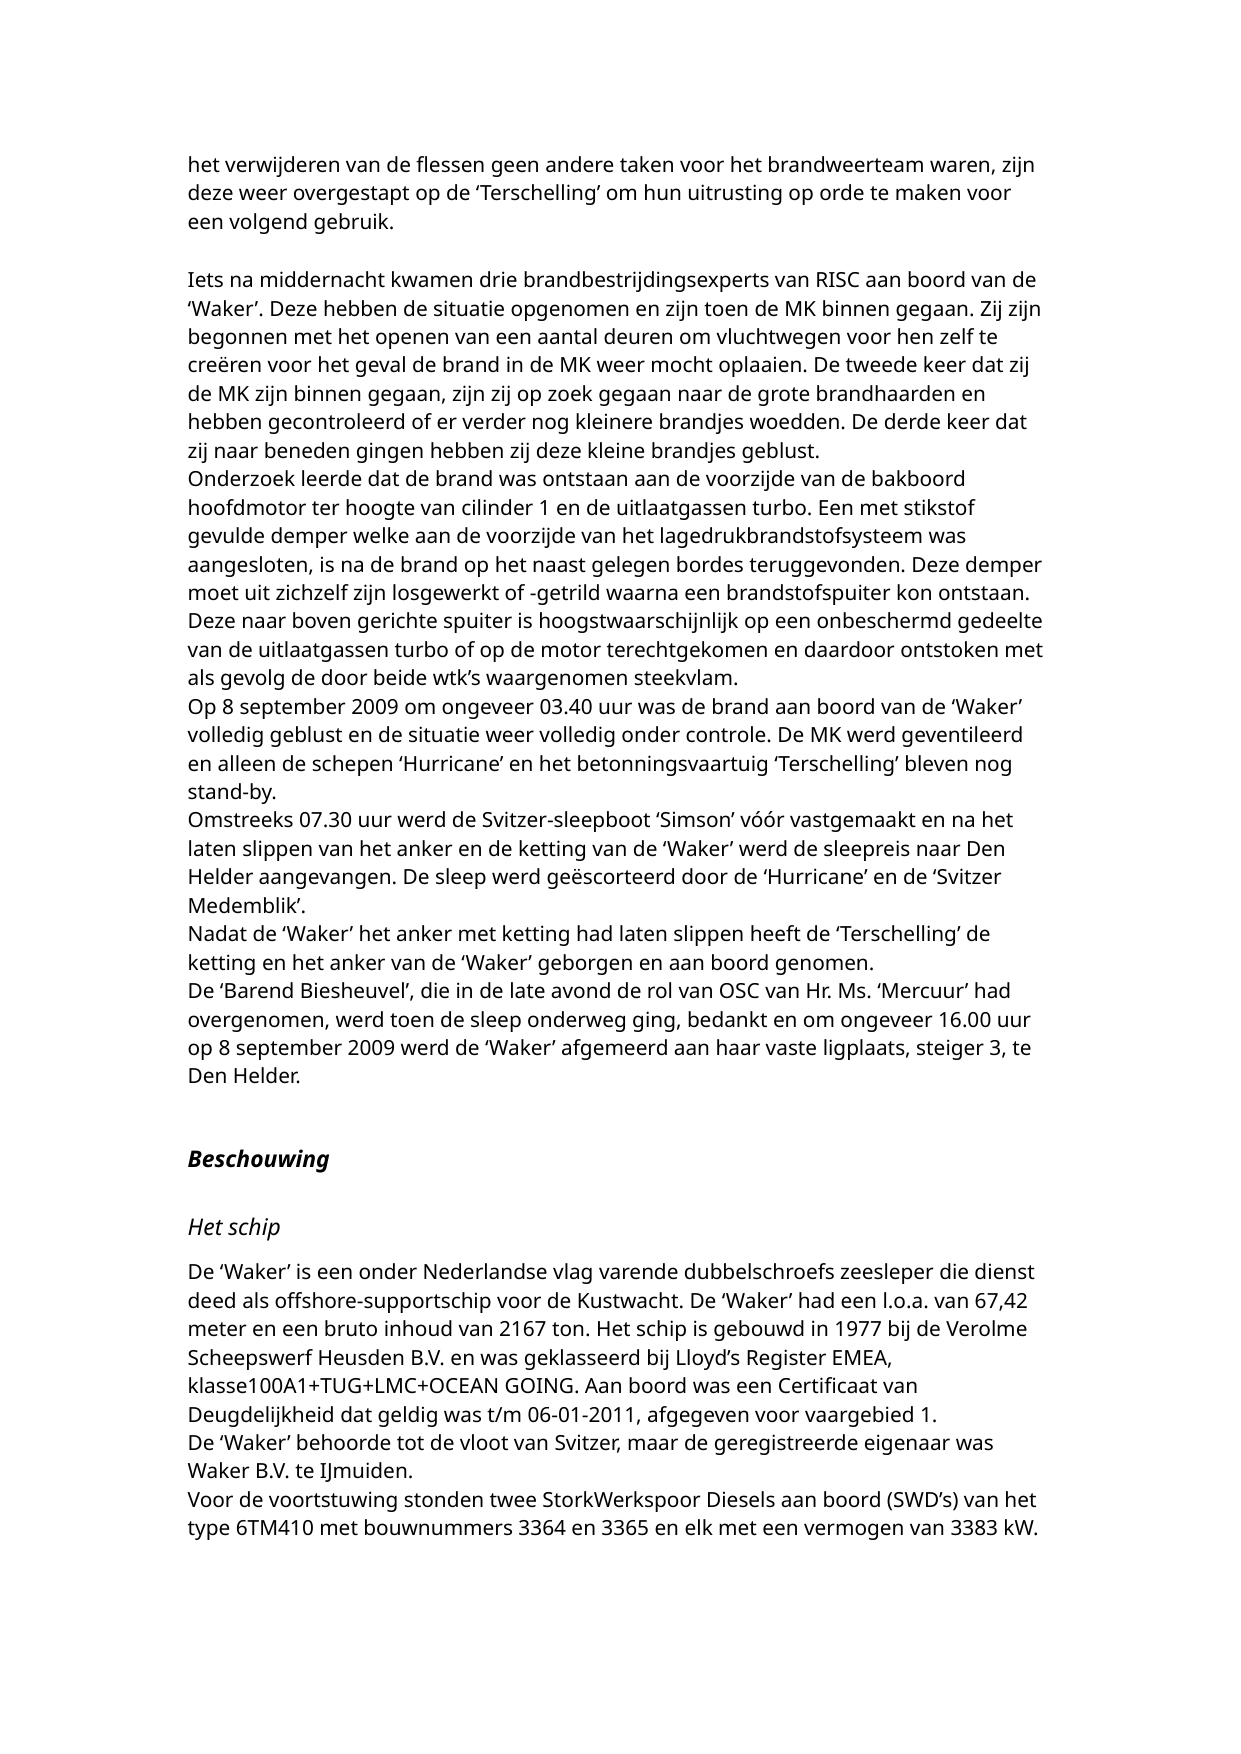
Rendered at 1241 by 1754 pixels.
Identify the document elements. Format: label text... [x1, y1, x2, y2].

subtitle Beschouwing [187, 1142, 1053, 1174]
text De ‘Waker’ behoorde tot de vloot van Svitzer, maar de geregistreerde eigenaar was Waker B.V. te IJmuiden. [187, 1428, 1053, 1485]
text Onderzoek leerde dat de brand was ontstaan aan de voorzijde van de bakboord hoofdmotor ter hoogte van cilinder 1 en de uitlaatgassen turbo. Een met stikstof gevulde demper welke aan de voorzijde van het lagedrukbrandstofsysteem was aangesloten, is na de brand op het naast gelegen bordes teruggevonden. Deze demper moet uit zichzelf zijn losgewerkt of -getrild waarna een brandstofspuiter kon ontstaan. Deze naar boven gerichte spuiter is hoogstwaarschijnlijk op een onbeschermd gedeelte van de uitlaatgassen turbo of op de motor terechtgekomen en daardoor ontstoken met als gevolg de door beide wtk’s waargenomen steekvlam. [187, 464, 1053, 692]
text De ‘Barend Biesheuvel’, die in de late avond de rol van OSC van Hr. Ms. ‘Mercuur’ had overgenomen, werd toen de sleep onderweg ging, bedankt en om ongeveer 16.00 uur op 8 september 2009 werd de ‘Waker’ afgemeerd aan haar vaste ligplaats, steiger 3, te Den Helder. [187, 976, 1053, 1090]
subtitle Het schip [187, 1211, 1053, 1242]
text Iets na middernacht kwamen drie brandbestrijdingsexperts van RISC aan boord van de ‘Waker’. Deze hebben de situatie opgenomen en zijn toen de MK binnen gegaan. Zij zijn begonnen met het openen van een aantal deuren om vluchtwegen voor hen zelf te creëren voor het geval de brand in de MK weer mocht oplaaien. De tweede keer dat zij de MK zijn binnen gegaan, zijn zij op zoek gegaan naar de grote brandhaarden en hebben gecontroleerd of er verder nog kleinere brandjes woedden. De derde keer dat zij naar beneden gingen hebben zij deze kleine brandjes geblust. [187, 265, 1053, 464]
text De ‘Waker’ is een onder Nederlandse vlag varende dubbelschroefs zeesleper die dienst deed als offshore-supportschip voor de Kustwacht. De ‘Waker’ had een l.o.a. van 67,42 meter en een bruto inhoud van 2167 ton. Het schip is gebouwd in 1977 bij de Verolme Scheepswerf Heusden B.V. en was geklasseerd bij Lloyd’s Register EMEA, klasse100A1+TUG+LMC+OCEAN GOING. Aan boord was een Certificaat van Deugdelijkheid dat geldig was t/m 06-01-2011, afgegeven voor vaargebied 1. [187, 1257, 1053, 1428]
text het verwijderen van de flessen geen andere taken voor het brandweerteam waren, zijn deze weer overgestapt op de ‘Terschelling’ om hun uitrusting op orde te maken voor een volgend gebruik. [187, 150, 1053, 235]
text Nadat de ‘Waker’ het anker met ketting had laten slippen heeft de ‘Terschelling’ de ketting en het anker van de ‘Waker’ geborgen en aan boord genomen. [187, 919, 1053, 976]
text Op 8 september 2009 om ongeveer 03.40 uur was de brand aan boord van de ‘Waker’ volledig geblust en de situatie weer volledig onder controle. De MK werd geventileerd en alleen de schepen ‘Hurricane’ en het betonningsvaartuig ‘Terschelling’ bleven nog stand-by. [187, 692, 1053, 806]
text Omstreeks 07.30 uur werd de Svitzer-sleepboot ‘Simson’ vóór vastgemaakt en na het laten slippen van het anker en de ketting van de ‘Waker’ werd de sleepreis naar Den Helder aangevangen. De sleep werd geëscorteerd door de ‘Hurricane’ en de ‘Svitzer Medemblik’. [187, 806, 1053, 919]
text Voor de voortstuwing stonden twee StorkWerkspoor Diesels aan boord (SWD’s) van het type 6TM410 met bouwnummers 3364 en 3365 en elk met een vermogen van 3383 kW. [187, 1485, 1053, 1542]
